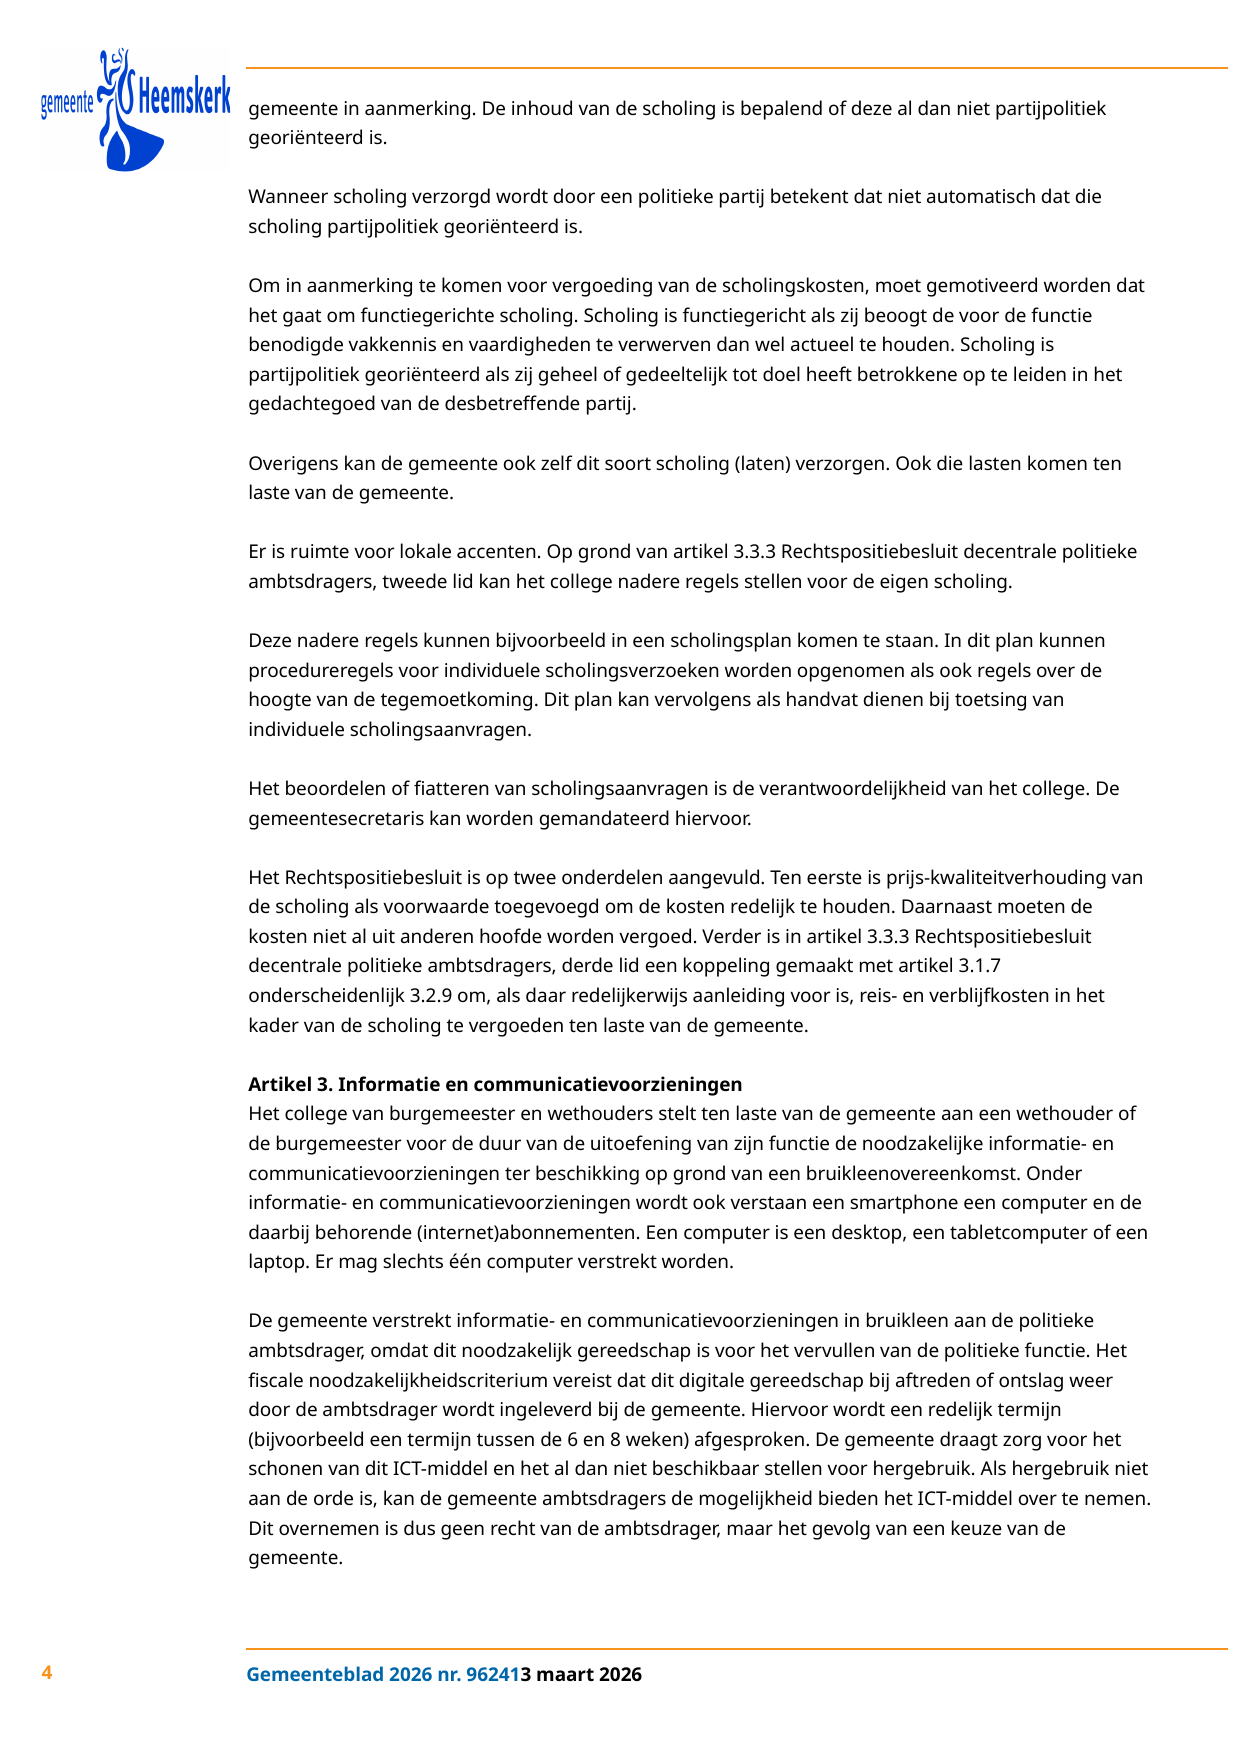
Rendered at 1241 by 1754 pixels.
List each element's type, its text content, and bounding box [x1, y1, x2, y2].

text Deze nadere regels kunnen bijvoorbeeld in een scholingsplan komen te staan. In dit plan kunnen procedureregels voor individuele scholingsverzoeken worden opgenomen als ook regels over de hoogte van de tegemoetkoming. Dit plan kan vervolgens als handvat dienen bij toetsing van individuele scholingsaanvragen. [248, 627, 1152, 742]
text Overigens kan de gemeente ook zelf dit soort scholing (laten) verzorgen. Ook die lasten komen ten laste van de gemeente. [248, 450, 1152, 505]
text Het Rechtspositiebesluit is op twee onderdelen aangevuld. Ten eerste is prijs-kwaliteitverhouding van de scholing als voorwaarde toegevoegd om de kosten redelijk te houden. Daarnaast moeten de kosten niet al uit anderen hoofde worden vergoed. Verder is in artikel 3.3.3 Rechtspositiebesluit decentrale politieke ambtsdragers, derde lid een koppeling gemaakt met artikel 3.1.7 onderscheidenlijk 3.2.9 om, als daar redelijkerwijs aanleiding voor is, reis- en verblijfkosten in het kader van de scholing te vergoeden ten laste van de gemeente. [248, 864, 1152, 1038]
text gemeente in aanmerking. De inhoud van de scholing is bepalend of deze al dan niet partijpolitiek georiënteerd is. [248, 95, 1152, 150]
text Het college van burgemeester en wethouders stelt ten laste van de gemeente aan een wethouder of de burgemeester voor de duur van de uitoefening van zijn functie de noodzakelijke informatie- en communicatievoorzieningen ter beschikking op grond van een bruikleenovereenkomst. Onder informatie- en communicatievoorzieningen wordt ook verstaan een smartphone een computer en de daarbij behorende (internet)abonnementen. Een computer is een desktop, een tabletcomputer of een laptop. Er mag slechts één computer verstrekt worden. [248, 1101, 1152, 1274]
text Artikel 3. Informatie en communicatievoorzieningen [248, 1071, 1152, 1097]
text Het beoordelen of fiatteren van scholingsaanvragen is de verantwoordelijkheid van het college. De gemeentesecretaris kan worden gemandateerd hiervoor. [248, 775, 1152, 831]
text Om in aanmerking te komen voor vergoeding van de scholingskosten, moet gemotiveerd worden dat het gaat om functiegerichte scholing. Scholing is functiegericht als zij beoogt de voor de functie benodigde vakkennis en vaardigheden te verwerven dan wel actueel te houden. Scholing is partijpolitiek georiënteerd als zij geheel of gedeeltelijk tot doel heeft betrokkene op te leiden in het gedachtegoed van de desbetreffende partij. [248, 272, 1152, 416]
picture [41, 47, 231, 172]
text Er is ruimte voor lokale accenten. Op grond van artikel 3.3.3 Rechtspositiebesluit decentrale politieke ambtsdragers, tweede lid kan het college nadere regels stellen voor de eigen scholing. [248, 538, 1152, 594]
text Wanneer scholing verzorgd wordt door een politieke partij betekent dat niet automatisch dat die scholing partijpolitiek georiënteerd is. [248, 183, 1152, 239]
text De gemeente verstrekt informatie- en communicatievoorzieningen in bruikleen aan de politieke ambtsdrager, omdat dit noodzakelijk gereedschap is voor het vervullen van de politieke functie. Het fiscale noodzakelijkheidscriterium vereist dat dit digitale gereedschap bij aftreden of ontslag weer door de ambtsdrager wordt ingeleverd bij de gemeente. Hiervoor wordt een redelijk termijn (bijvoorbeeld een termijn tussen de 6 en 8 weken) afgesproken. De gemeente draagt zorg voor het schonen van dit ICT-middel en het al dan niet beschikbaar stellen voor hergebruik. Als hergebruik niet aan de orde is, kan de gemeente ambtsdragers de mogelijkheid bieden het ICT-middel over te nemen. Dit overnemen is dus geen recht van de ambtsdrager, maar het gevolg van een keuze van de gemeente. [248, 1308, 1152, 1570]
